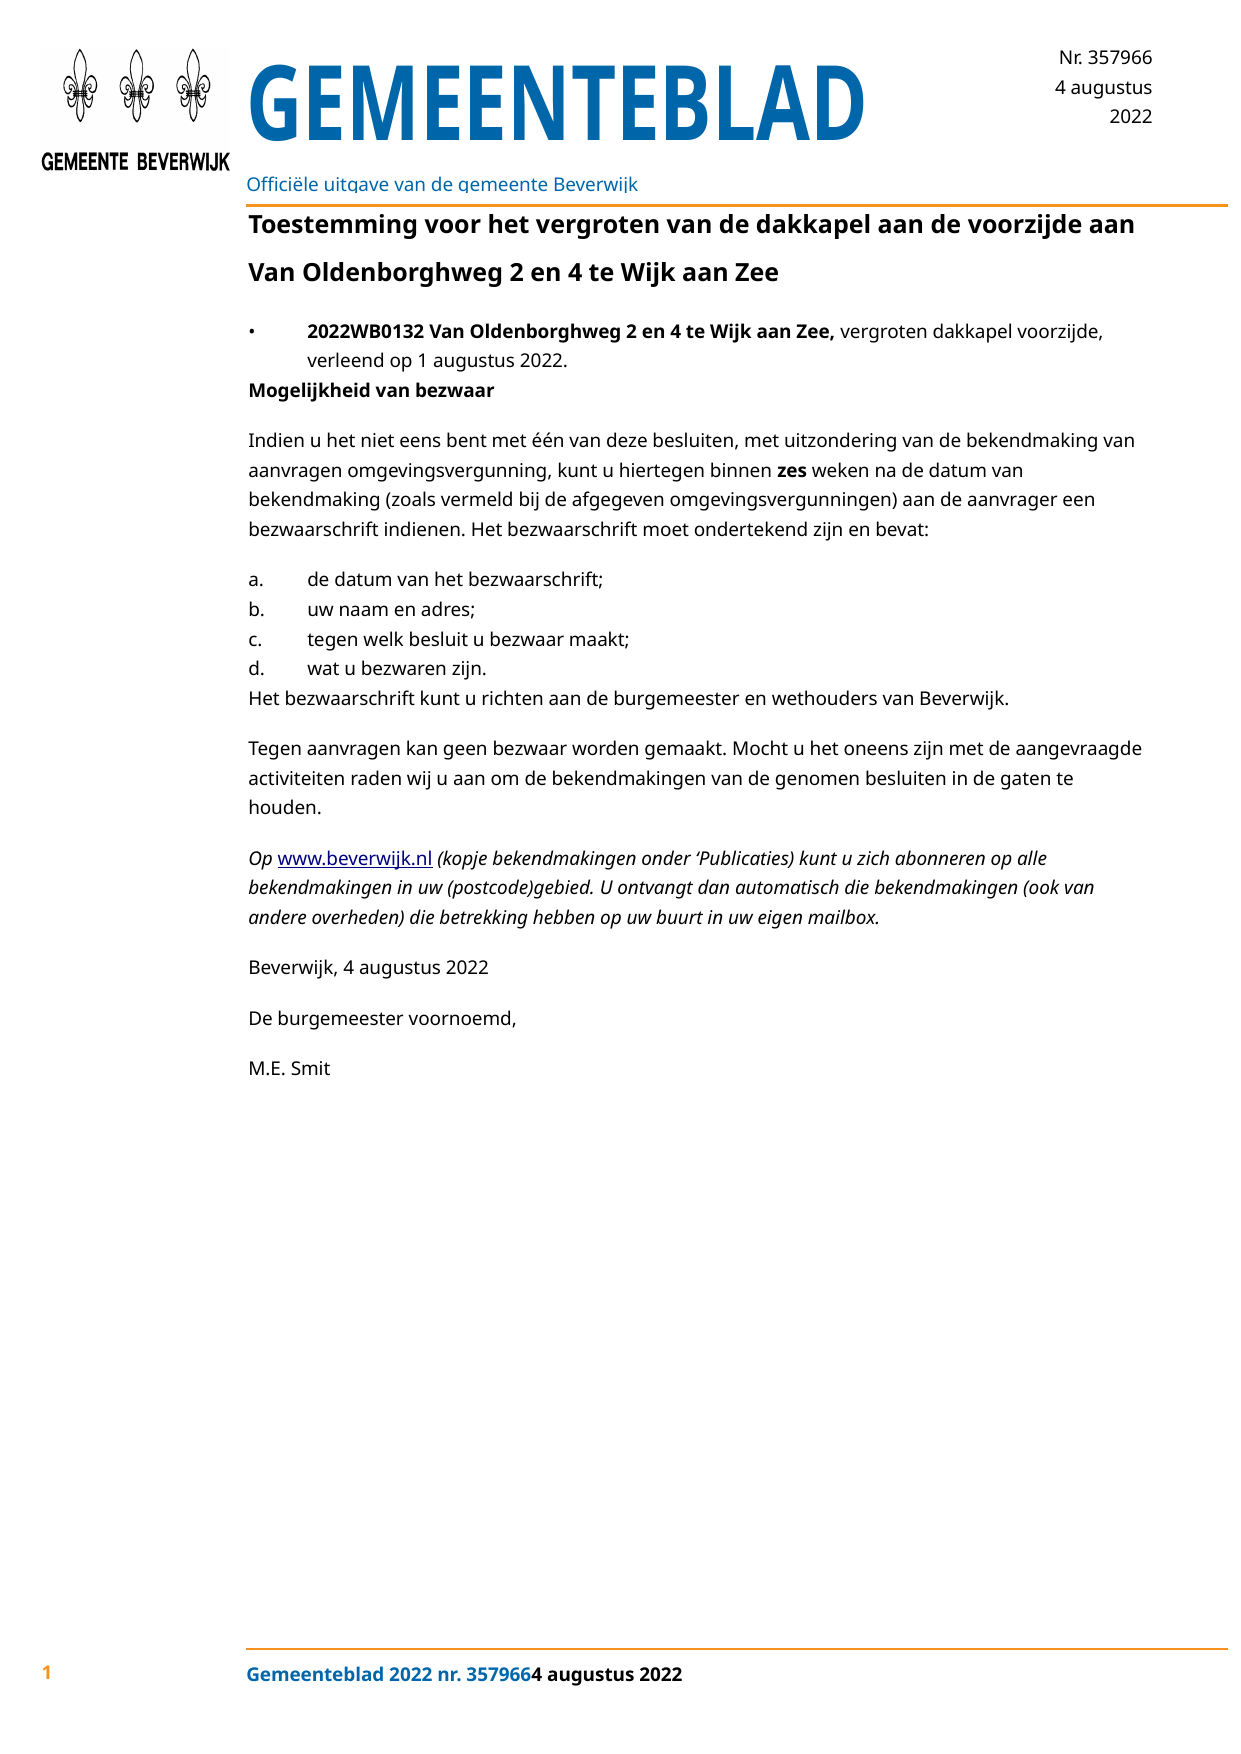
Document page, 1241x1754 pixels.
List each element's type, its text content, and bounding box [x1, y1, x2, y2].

text Mogelijkheid van bezwaar [248, 377, 1152, 403]
list tegen welk besluit u bezwaar maakt; [248, 626, 1152, 652]
text Op www.beverwijk.nl (kopje bekendmakingen onder ‘Publicaties) kunt u zich abonneren op alle bekendmakingen in uw (postcode)gebied. U ontvangt dan automatisch die bekendmakingen (ook van andere overheden) die betrekking hebben op uw buurt in uw eigen mailbox. [248, 845, 1152, 930]
list wat u bezwaren zijn. [248, 655, 1152, 681]
text Indien u het niet eens bent met één van deze besluiten, met uitzondering van de bekendmaking van aanvragen omgevingsvergunning, kunt u hiertegen binnen zes weken na de datum van bekendmaking (zoals vermeld bij de afgegeven omgevingsvergunningen) aan de aanvrager een bezwaarschrift indienen. Het bezwaarschrift moet ondertekend zijn en bevat: [248, 427, 1152, 542]
text M.E. Smit [248, 1055, 1152, 1081]
list uw naam en adres; [248, 596, 1152, 622]
text Toestemming voor het vergroten van de dakkapel aan de voorzijde aan Van Oldenborghweg 2 en 4 te Wijk aan Zee [248, 207, 1152, 288]
list de datum van het bezwaarschrift; [248, 567, 1152, 592]
text De burgemeester voornoemd, [248, 1005, 1152, 1031]
picture [41, 47, 231, 172]
list 2022WB0132 Van Oldenborghweg 2 en 4 te Wijk aan Zee, vergroten dakkapel voorzijde, verleend op 1 augustus 2022. [248, 318, 1152, 373]
text Het bezwaarschrift kunt u richten aan de burgemeester en wethouders van Beverwijk. [248, 685, 1152, 711]
text Tegen aanvragen kan geen bezwaar worden gemaakt. Mocht u het oneens zijn met de aangevraagde activiteiten raden wij u aan om de bekendmakingen van de genomen besluiten in de gaten te houden. [248, 735, 1152, 820]
text Beverwijk, 4 augustus 2022 [248, 954, 1152, 980]
